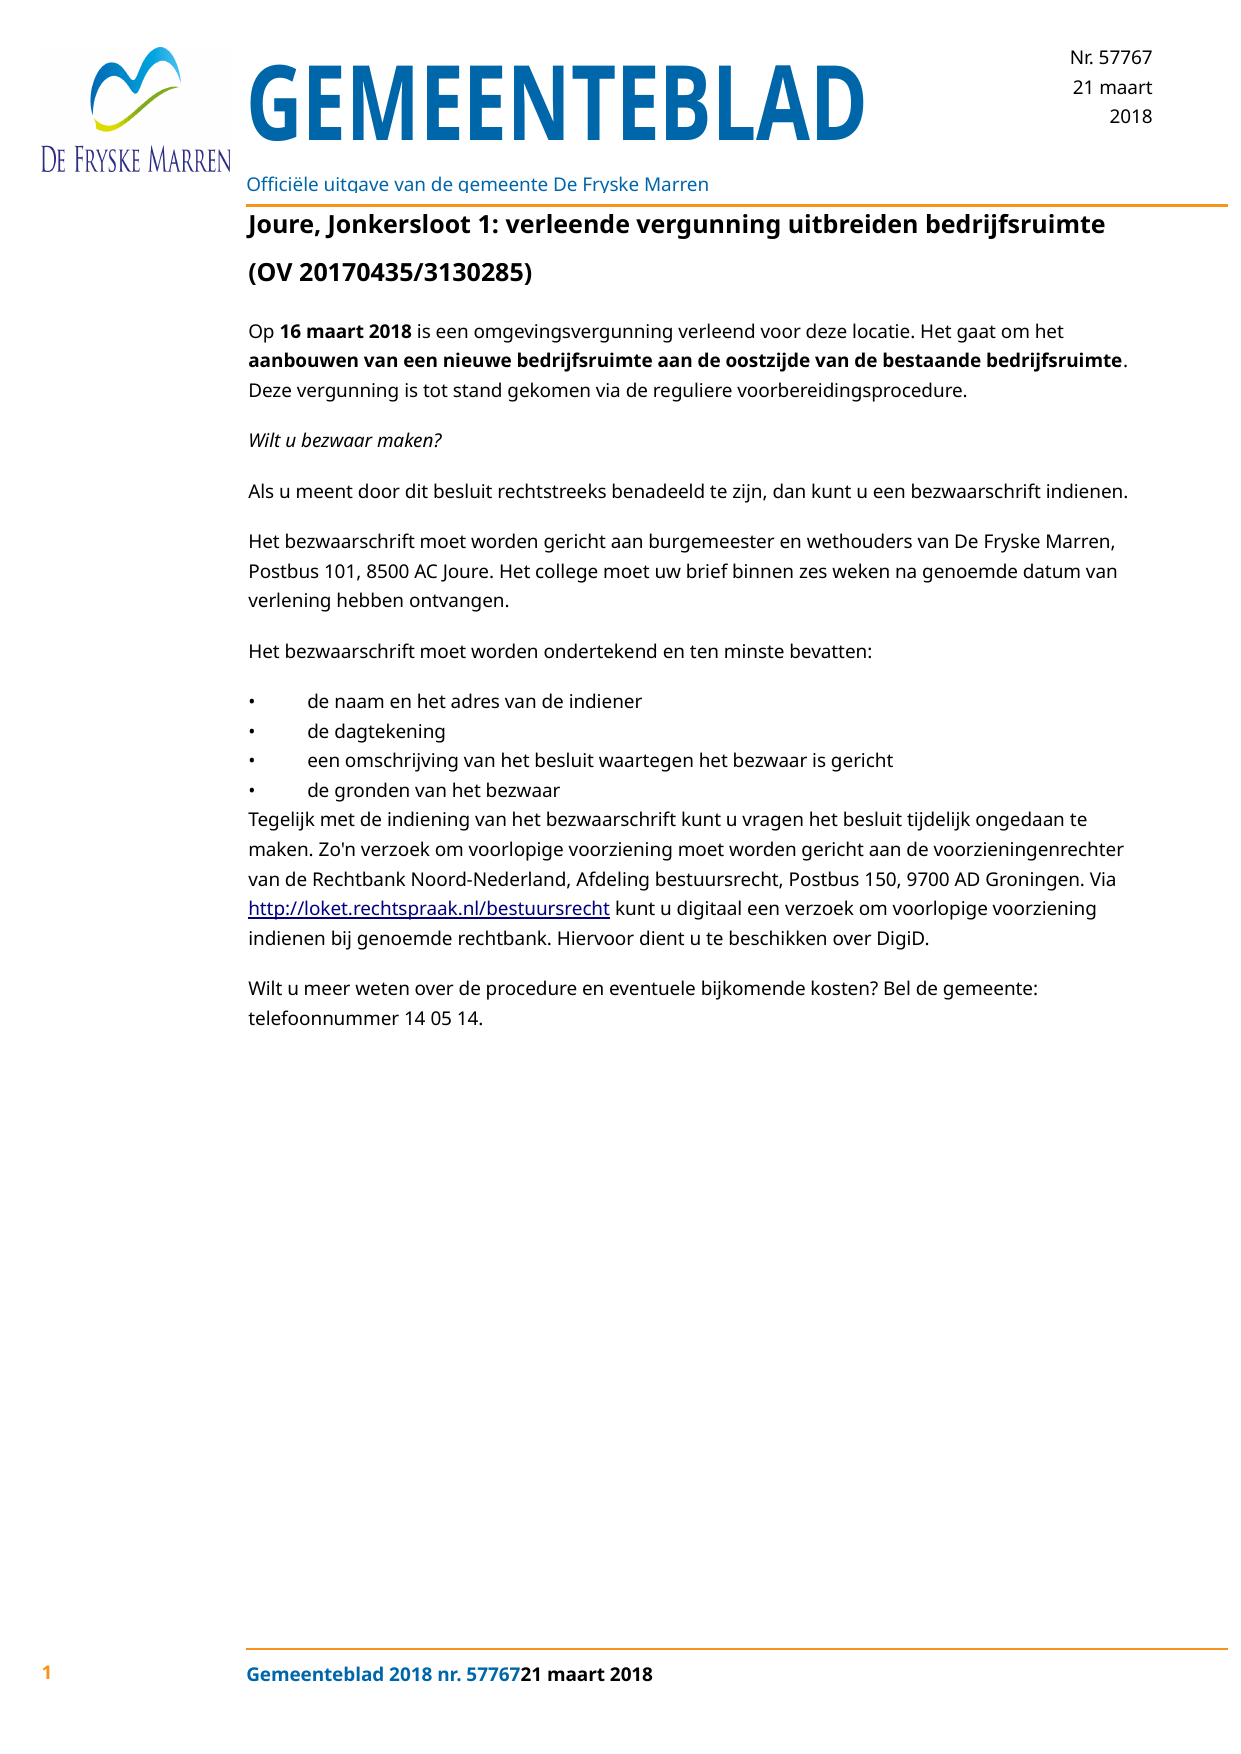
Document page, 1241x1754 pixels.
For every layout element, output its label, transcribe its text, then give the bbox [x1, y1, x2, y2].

text Wilt u bezwaar maken? [248, 427, 1152, 453]
text Het bezwaarschrift moet worden ondertekend en ten minste bevatten: [248, 638, 1152, 664]
text Tegelijk met de indiening van het bezwaarschrift kunt u vragen het besluit tijdelijk ongedaan te maken. Zo'n verzoek om voorlopige voorziening moet worden gericht aan de voorzieningenrechter van de Rechtbank Noord-Nederland, Afdeling bestuursrecht, Postbus 150, 9700 AD Groningen. Via http://loket.rechtspraak.nl/bestuursrecht kunt u digitaal een verzoek om voorlopige voorziening indienen bij genoemde rechtbank. Hiervoor dient u te beschikken over DigiD. [248, 807, 1152, 951]
text Op 16 maart 2018 is een omgevingsvergunning verleend voor deze locatie. Het gaat om het aanbouwen van een nieuwe bedrijfsruimte aan de oostzijde van de bestaande bedrijfsruimte. Deze vergunning is tot stand gekomen via de reguliere voorbereidingsprocedure. [248, 318, 1152, 403]
list de naam en het adres van de indiener [248, 688, 1152, 714]
text Joure, Jonkersloot 1: verleende vergunning uitbreiden bedrijfsruimte (OV 20170435/3130285) [248, 207, 1152, 288]
list de gronden van het bezwaar [248, 777, 1152, 803]
list een omschrijving van het besluit waartegen het bezwaar is gericht [248, 747, 1152, 773]
text Het bezwaarschrift moet worden gericht aan burgemeester en wethouders van De Fryske Marren, Postbus 101, 8500 AC Joure. Het college moet uw brief binnen zes weken na genoemde datum van verlening hebben ontvangen. [248, 528, 1152, 613]
list de dagtekening [248, 718, 1152, 744]
text Als u meent door dit besluit rechtstreeks benadeeld te zijn, dan kunt u een bezwaarschrift indienen. [248, 478, 1152, 504]
picture [41, 47, 231, 172]
text Wilt u meer weten over de procedure en eventuele bijkomende kosten? Bel de gemeente: telefoonnummer 14 05 14. [248, 975, 1152, 1031]
